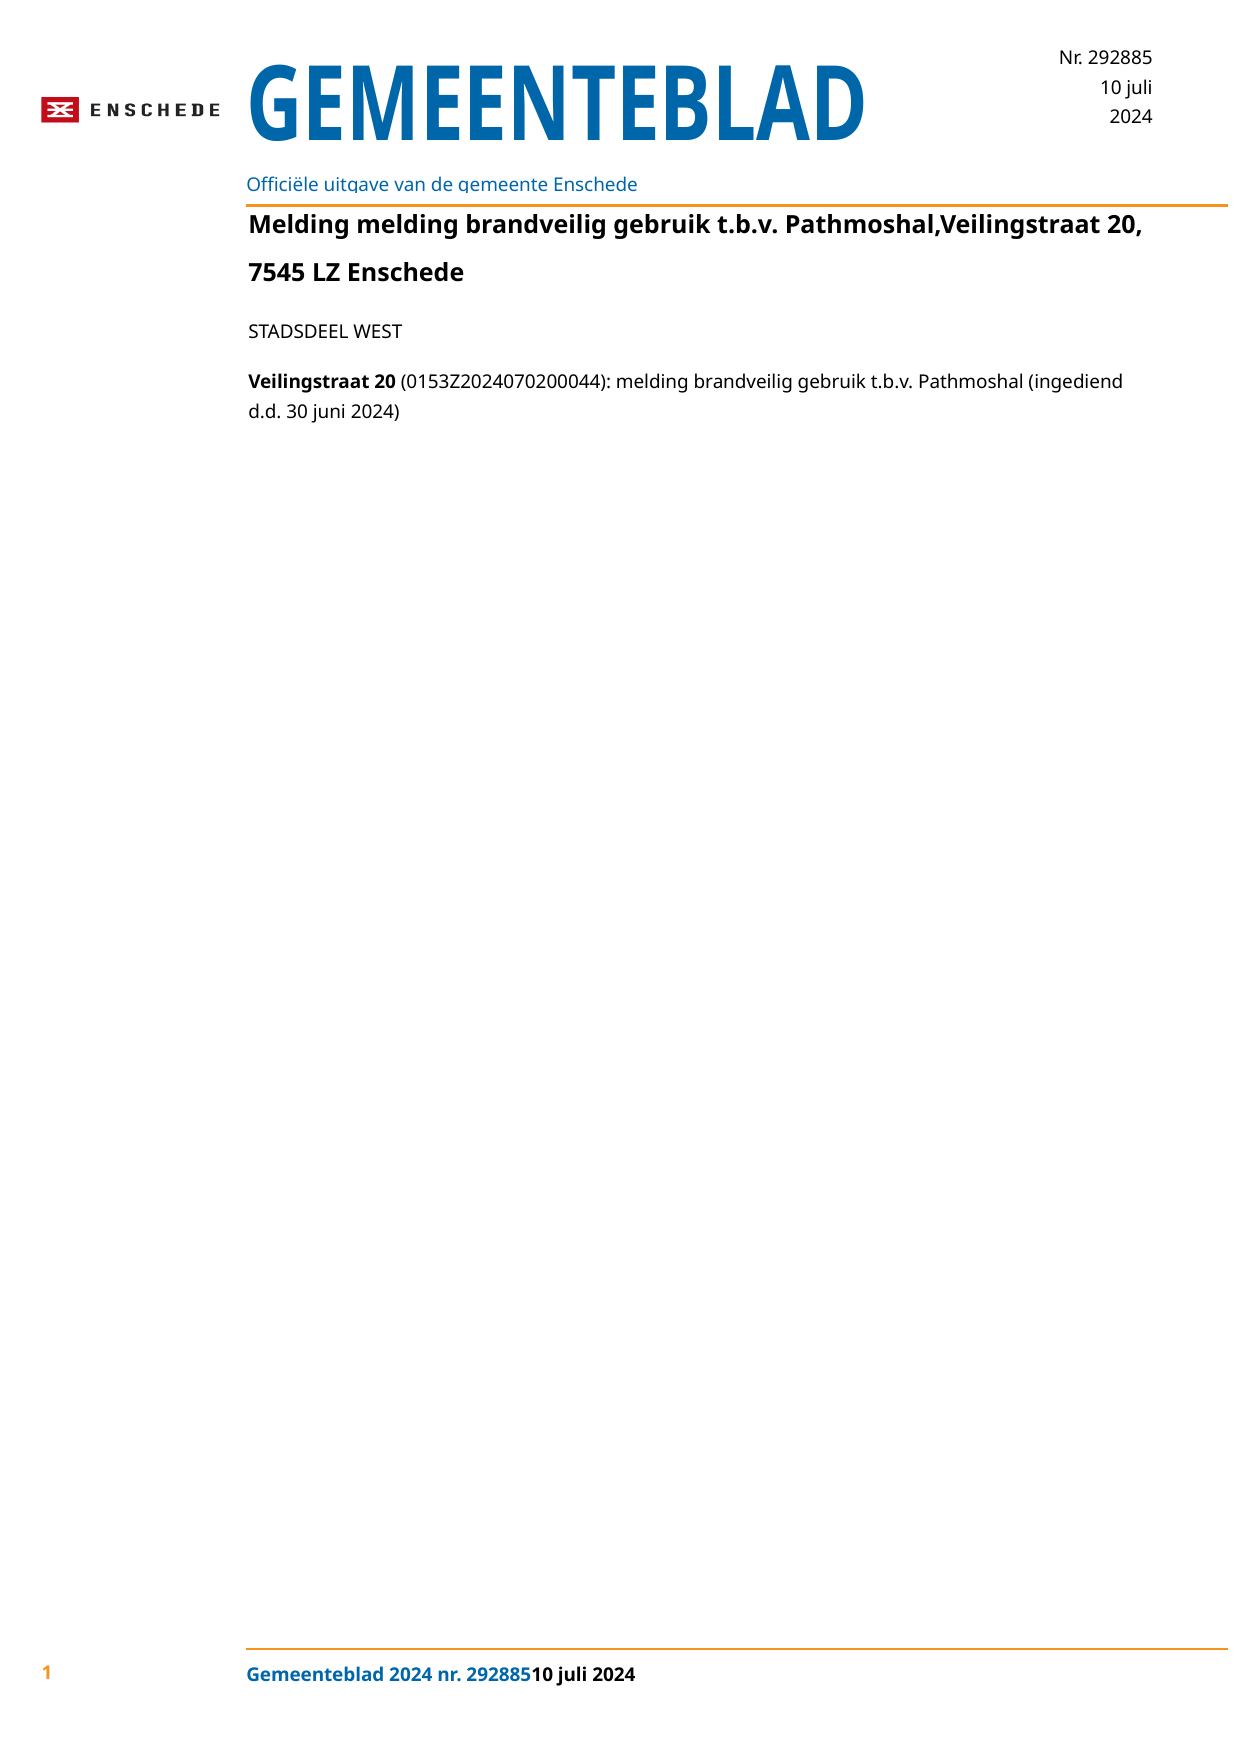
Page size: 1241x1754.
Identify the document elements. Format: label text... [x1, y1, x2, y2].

text STADSDEEL WEST [248, 318, 1152, 344]
text Melding melding brandveilig gebruik t.b.v. Pathmoshal,Veilingstraat 20, 7545 LZ Enschede [248, 207, 1152, 288]
text Veilingstraat 20 (0153Z2024070200044): melding brandveilig gebruik t.b.v. Pathmoshal (ingediend d.d. 30 juni 2024) [248, 368, 1152, 424]
picture [41, 47, 231, 172]
